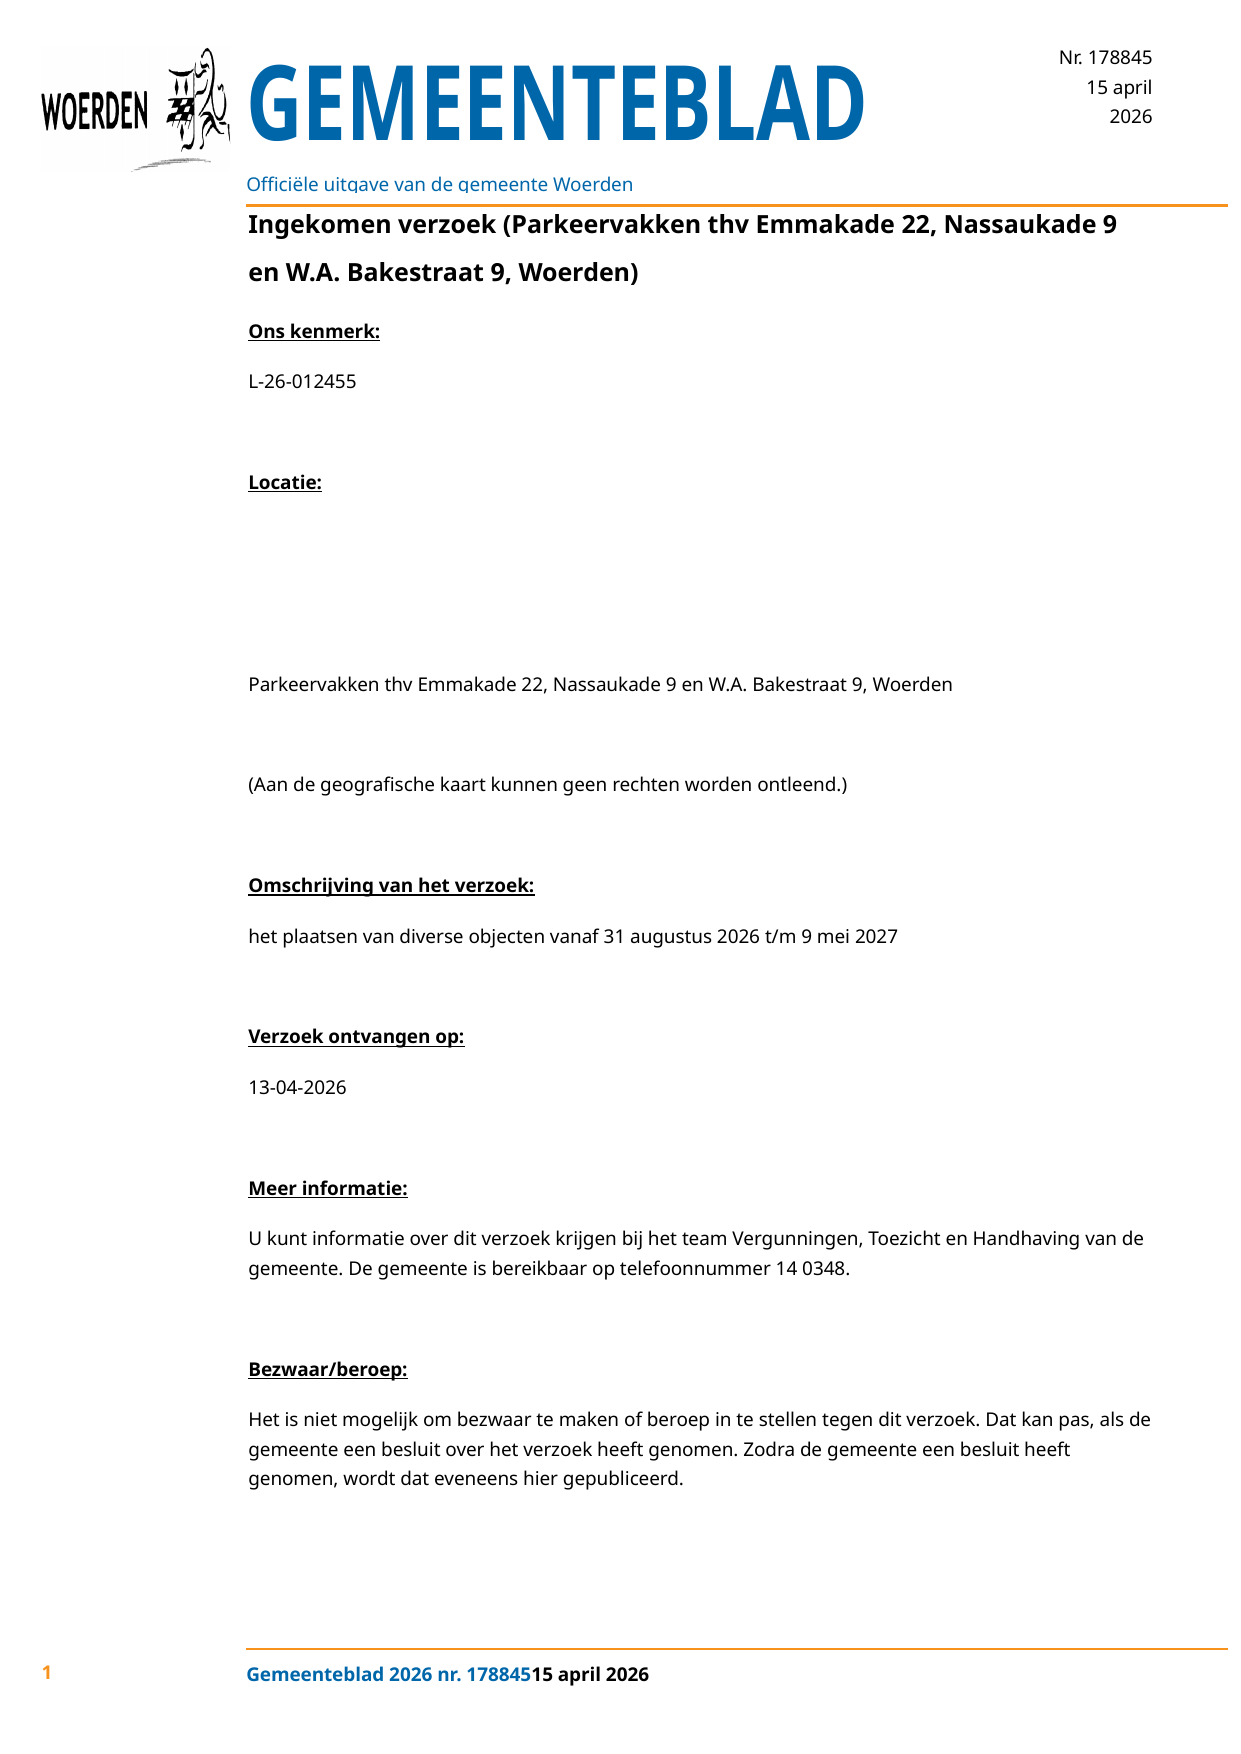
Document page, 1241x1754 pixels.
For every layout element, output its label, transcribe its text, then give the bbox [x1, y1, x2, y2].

text Parkeervakken thv Emmakade 22, Nassaukade 9 en W.A. Bakestraat 9, Woerden [248, 671, 1152, 697]
picture [41, 47, 231, 172]
text Bezwaar/beroep: [248, 1356, 1152, 1382]
text Ons kenmerk: [248, 318, 1152, 344]
text Meer informatie: [248, 1175, 1152, 1201]
text (Aan de geografische kaart kunnen geen rechten worden ontleend.) [248, 772, 1152, 797]
text 13-04-2026 [248, 1074, 1152, 1100]
text Verzoek ontvangen op: [248, 1024, 1152, 1049]
text U kunt informatie over dit verzoek krijgen bij het team Vergunningen, Toezicht en Handhaving van de gemeente. De gemeente is bereikbaar op telefoonnummer 14 0348. [248, 1225, 1152, 1281]
text Het is niet mogelijk om bezwaar te maken of beroep in te stellen tegen dit verzoek. Dat kan pas, als de gemeente een besluit over het verzoek heeft genomen. Zodra de gemeente een besluit heeft genomen, wordt dat eveneens hier gepubliceerd. [248, 1406, 1152, 1491]
text Omschrijving van het verzoek: [248, 872, 1152, 898]
text het plaatsen van diverse objecten vanaf 31 augustus 2026 t/m 9 mei 2027 [248, 923, 1152, 949]
text Ingekomen verzoek (Parkeervakken thv Emmakade 22, Nassaukade 9 en W.A. Bakestraat 9, Woerden) [248, 207, 1152, 288]
text Locatie: [248, 469, 1152, 495]
text L-26-012455 [248, 368, 1152, 394]
